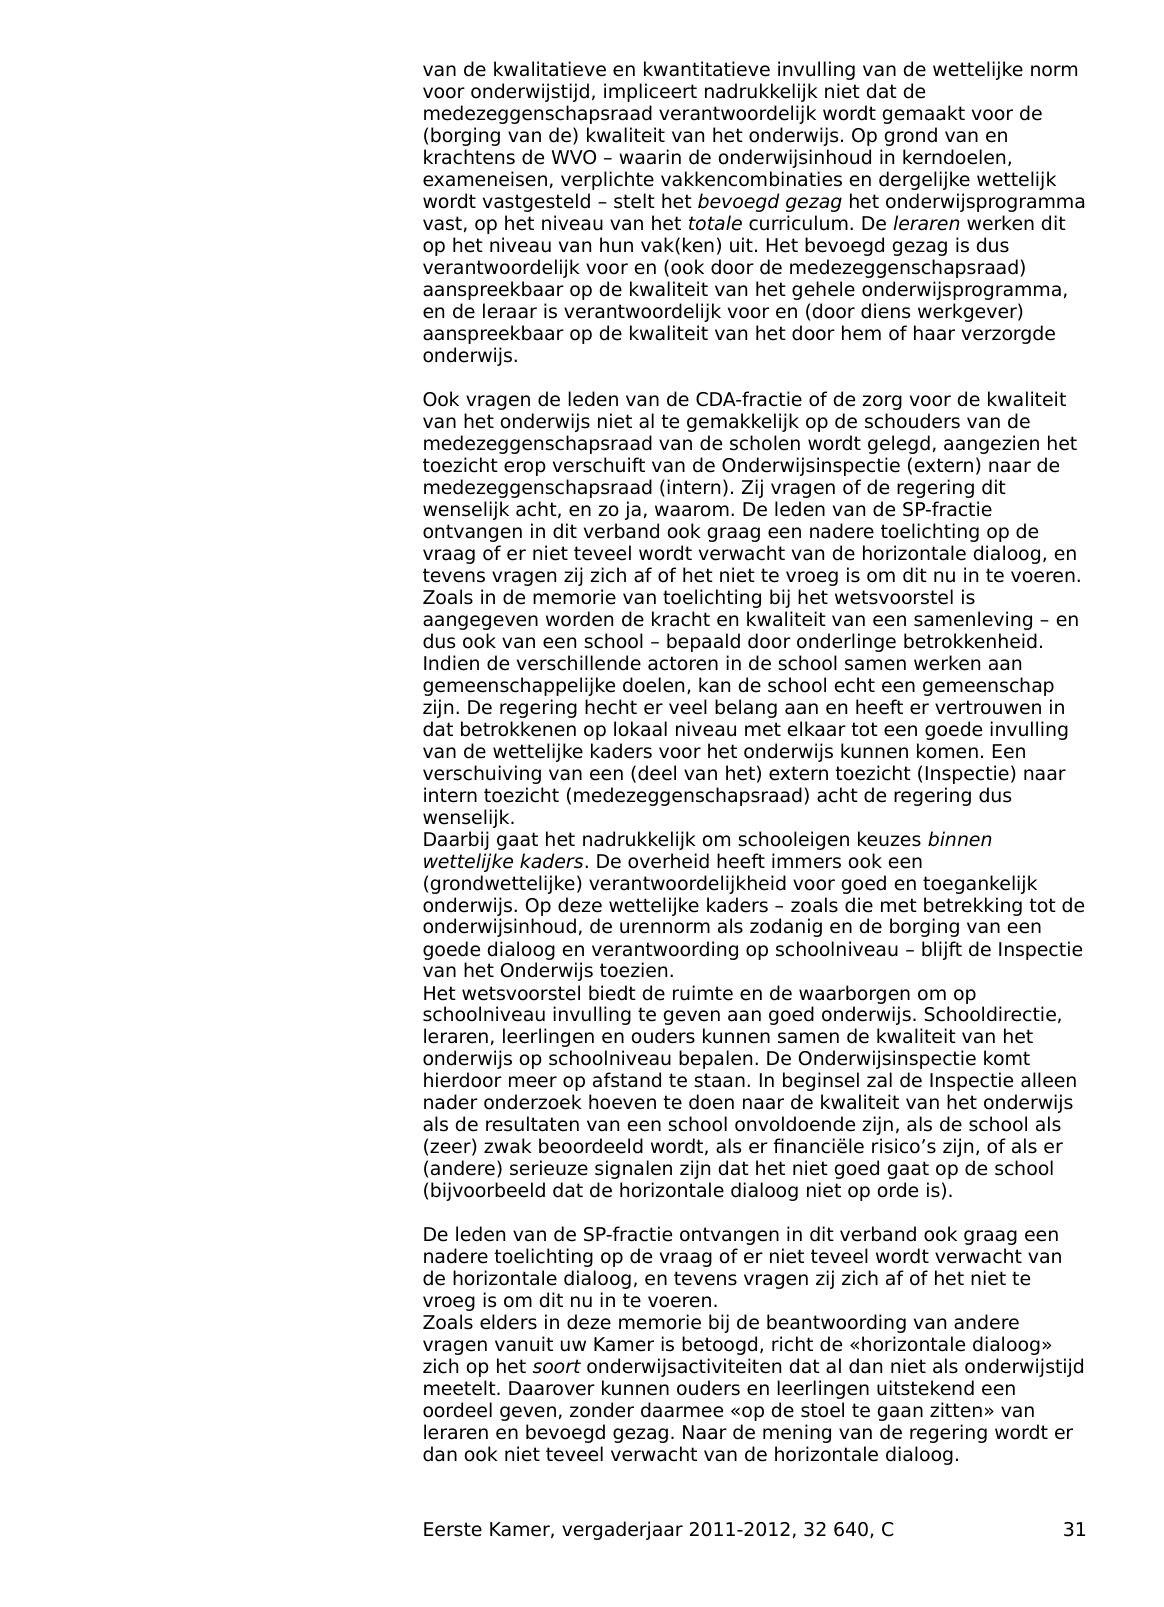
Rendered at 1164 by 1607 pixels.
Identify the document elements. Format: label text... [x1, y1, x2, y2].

text Daarbij gaat het nadrukkelijk om schooleigen keuzes binnen wettelijke kaders. De overheid heeft immers ook een (grondwettelijke) verantwoordelijkheid voor goed en toegankelijk onderwijs. Op deze wettelijke kaders – zoals die met betrekking tot de onderwijsinhoud, de urennorm als zodanig en de borging van een goede dialoog en verantwoording op schoolniveau – blijft de Inspectie van het Onderwijs toezien. [422, 828, 1087, 982]
text Zoals elders in deze memorie bij de beantwoording van andere vragen vanuit uw Kamer is betoogd, richt de «horizontale dialoog» zich op het soort onderwijsactiviteiten dat al dan niet als onderwijstijd meetelt. Daarover kunnen ouders en leerlingen uitstekend een oordeel geven, zonder daarmee «op de stoel te gaan zitten» van leraren en bevoegd gezag. Naar de mening van de regering wordt er dan ook niet teveel verwacht van de horizontale dialoog. [422, 1312, 1087, 1466]
text van de kwalitatieve en kwantitatieve invulling van de wettelijke norm voor onderwijstijd, impliceert nadrukkelijk niet dat de medezeggenschapsraad verantwoordelijk wordt gemaakt voor de (borging van de) kwaliteit van het onderwijs. Op grond van en krachtens de WVO – waarin de onderwijsinhoud in kerndoelen, exameneisen, verplichte vakkencombinaties en dergelijke wettelijk wordt vastgesteld – stelt het bevoegd gezag het onderwijsprogramma vast, op het niveau van het totale curriculum. De leraren werken dit op het niveau van hun vak(ken) uit. Het bevoegd gezag is dus verantwoordelijk voor en (ook door de medezeggenschapsraad) aanspreekbaar op de kwaliteit van het gehele onderwijsprogramma, en de leraar is verantwoordelijk voor en (door diens werkgever) aanspreekbaar op de kwaliteit van het door hem of haar verzorgde onderwijs. [422, 59, 1087, 367]
text Het wetsvoorstel biedt de ruimte en de waarborgen om op schoolniveau invulling te geven aan goed onderwijs. Schooldirectie, leraren, leerlingen en ouders kunnen samen de kwaliteit van het onderwijs op schoolniveau bepalen. De Onderwijsinspectie komt hierdoor meer op afstand te staan. In beginsel zal de Inspectie alleen nader onderzoek hoeven te doen naar de kwaliteit van het onderwijs als de resultaten van een school onvoldoende zijn, als de school als (zeer) zwak beoordeeld wordt, als er financiële risico’s zijn, of als er (andere) serieuze signalen zijn dat het niet goed gaat op de school (bijvoorbeeld dat de horizontale dialoog niet op orde is). [422, 982, 1087, 1202]
text Ook vragen de leden van de CDA-fractie of de zorg voor de kwaliteit van het onderwijs niet al te gemakkelijk op de schouders van de medezeggenschapsraad van de scholen wordt gelegd, aangezien het toezicht erop verschuift van de Onderwijsinspectie (extern) naar de medezeggenschapsraad (intern). Zij vragen of de regering dit wenselijk acht, en zo ja, waarom. De leden van de SP-fractie ontvangen in dit verband ook graag een nadere toelichting op de vraag of er niet teveel wordt verwacht van de horizontale dialoog, en tevens vragen zij zich af of het niet te vroeg is om dit nu in te voeren. [422, 389, 1087, 587]
text De leden van de SP-fractie ontvangen in dit verband ook graag een nadere toelichting op de vraag of er niet teveel wordt verwacht van de horizontale dialoog, en tevens vragen zij zich af of het niet te vroeg is om dit nu in te voeren. [422, 1224, 1087, 1312]
text Zoals in de memorie van toelichting bij het wetsvoorstel is aangegeven worden de kracht en kwaliteit van een samenleving – en dus ook van een school – bepaald door onderlinge betrokkenheid. Indien de verschillende actoren in de school samen werken aan gemeenschappelijke doelen, kan de school echt een gemeenschap zijn. De regering hecht er veel belang aan en heeft er vertrouwen in dat betrokkenen op lokaal niveau met elkaar tot een goede invulling van de wettelijke kaders voor het onderwijs kunnen komen. Een verschuiving van een (deel van het) extern toezicht (Inspectie) naar intern toezicht (medezeggenschapsraad) acht de regering dus wenselijk. [422, 587, 1087, 828]
